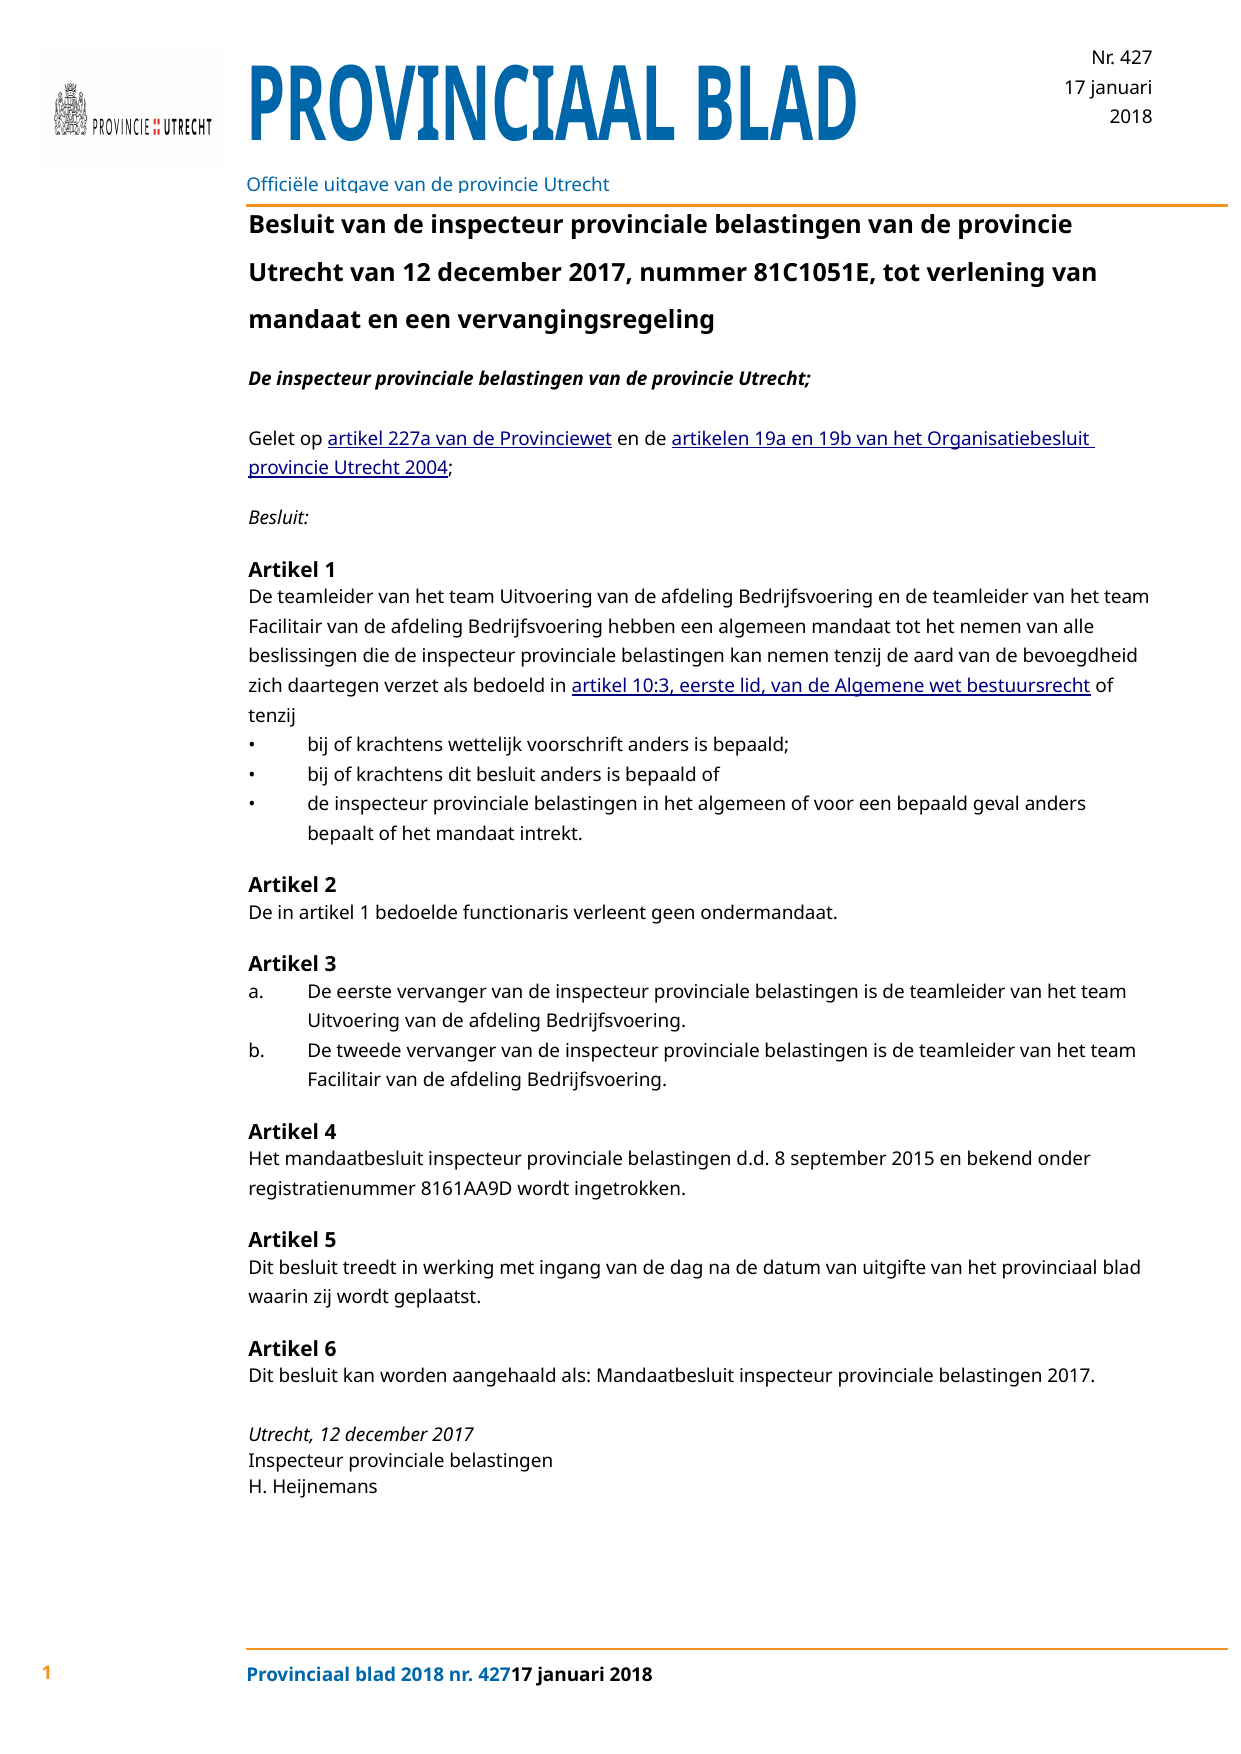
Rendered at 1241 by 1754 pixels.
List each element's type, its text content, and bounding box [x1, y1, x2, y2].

text Besluit: [248, 504, 1152, 530]
text De inspecteur provinciale belastingen van de provincie Utrecht; [248, 366, 1152, 391]
text Artikel 3 [248, 949, 1152, 978]
text Artikel 6 [248, 1334, 1152, 1362]
text Artikel 4 [248, 1117, 1152, 1145]
list bij of krachtens dit besluit anders is bepaald of [248, 761, 1152, 787]
text Inspecteur provinciale belastingen [248, 1447, 1152, 1473]
list de inspecteur provinciale belastingen in het algemeen of voor een bepaald geval anders bepaalt of het mandaat intrekt. [248, 791, 1152, 846]
list De tweede vervanger van de inspecteur provinciale belastingen is de teamleider van het team Facilitair van de afdeling Bedrijfsvoering. [248, 1037, 1152, 1092]
list bij of krachtens wettelijk voorschrift anders is bepaald; [248, 731, 1152, 757]
text Artikel 5 [248, 1225, 1152, 1254]
text Gelet op artikel 227a van de Provinciewet en de artikelen 19a en 19b van het Organisatiebesluit provincie Utrecht 2004; [248, 425, 1152, 480]
text Het mandaatbesluit inspecteur provinciale belastingen d.d. 8 september 2015 en bekend onder registratienummer 8161AA9D wordt ingetrokken. [248, 1145, 1152, 1201]
text Artikel 1 [248, 555, 1152, 583]
text H. Heijnemans [248, 1473, 1152, 1499]
text Besluit van de inspecteur provinciale belastingen van de provincie Utrecht van 12 december 2017, nummer 81C1051E, tot verlening van mandaat en een vervangingsregeling [248, 207, 1152, 336]
text Artikel 2 [248, 871, 1152, 899]
text Utrecht, 12 december 2017 [248, 1421, 1152, 1447]
list De eerste vervanger van de inspecteur provinciale belastingen is de teamleider van het team Uitvoering van de afdeling Bedrijfsvoering. [248, 978, 1152, 1033]
text Dit besluit treedt in werking met ingang van de dag na de datum van uitgifte van het provinciaal blad waarin zij wordt geplaatst. [248, 1254, 1152, 1309]
picture [41, 47, 231, 172]
text De in artikel 1 bedoelde functionaris verleent geen ondermandaat. [248, 899, 1152, 925]
text De teamleider van het team Uitvoering van de afdeling Bedrijfsvoering en de teamleider van het team Facilitair van de afdeling Bedrijfsvoering hebben een algemeen mandaat tot het nemen van alle beslissingen die de inspecteur provinciale belastingen kan nemen tenzij de aard van de bevoegdheid zich daartegen verzet als bedoeld in artikel 10:3, eerste lid, van de Algemene wet bestuursrecht of tenzij [248, 583, 1152, 727]
text Dit besluit kan worden aangehaald als: Mandaatbesluit inspecteur provinciale belastingen 2017. [248, 1362, 1152, 1388]
